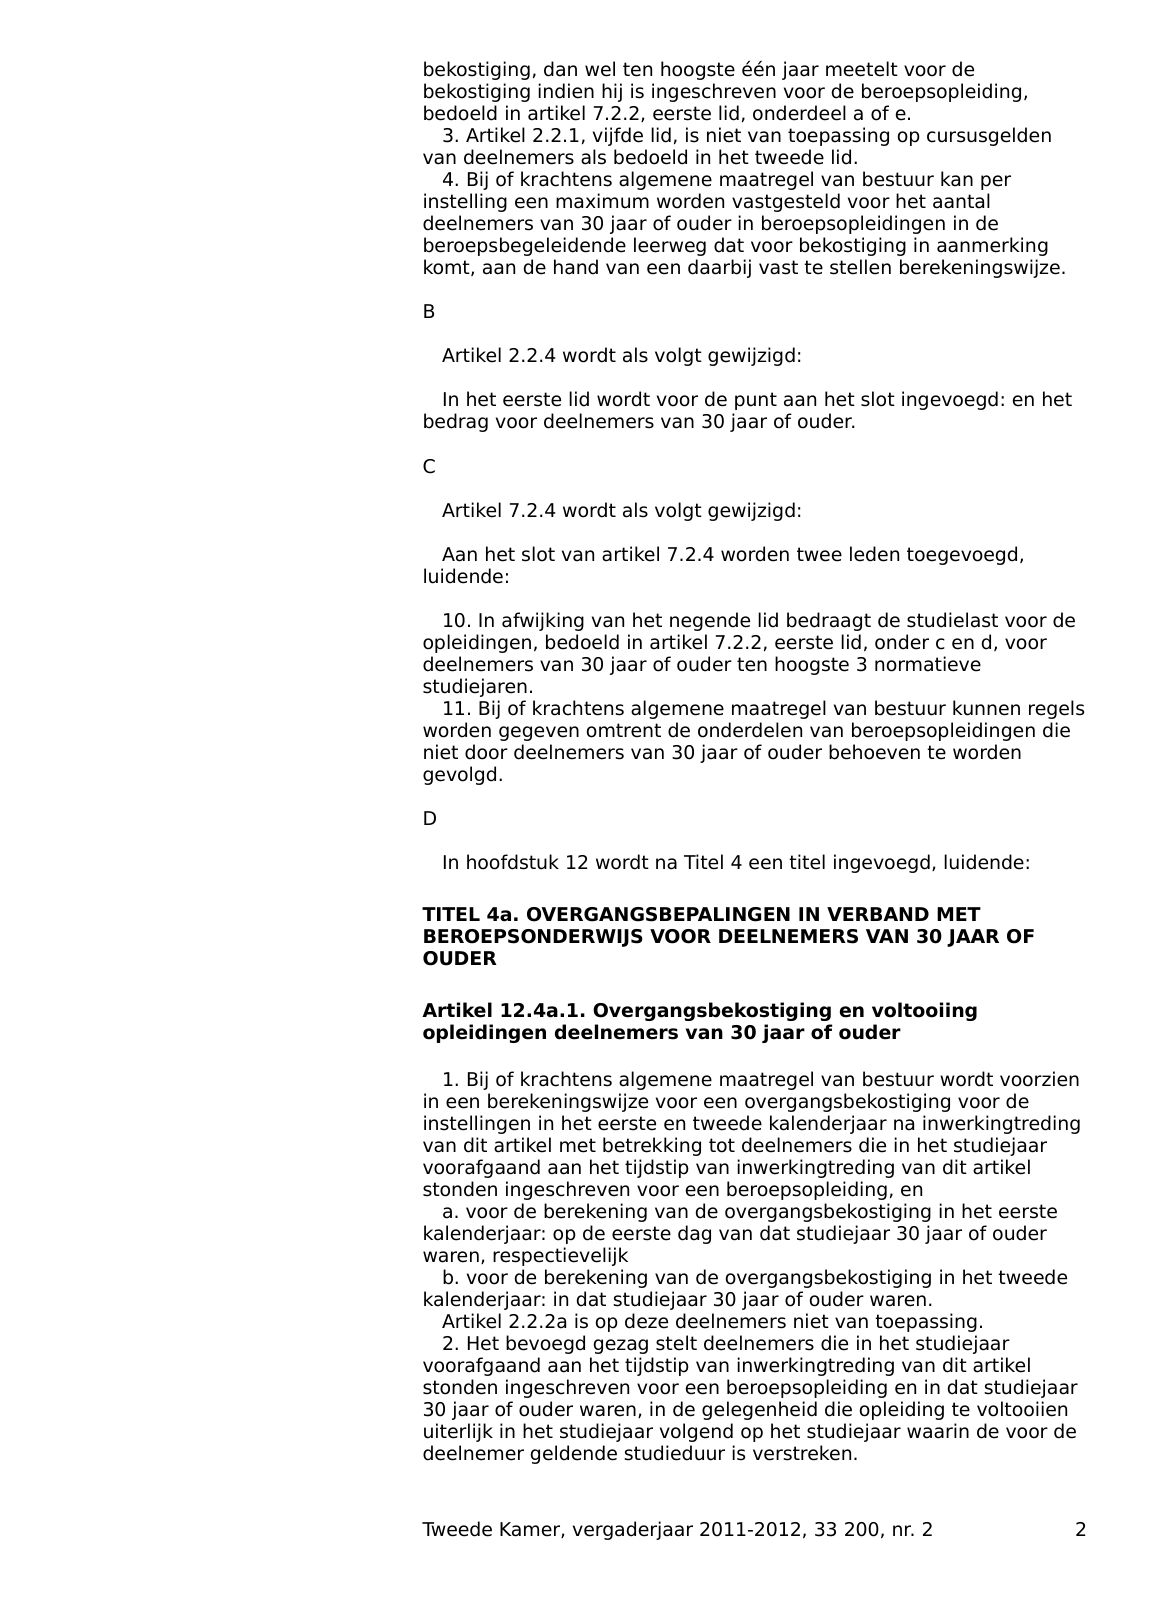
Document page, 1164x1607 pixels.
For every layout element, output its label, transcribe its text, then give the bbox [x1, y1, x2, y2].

text a. voor de berekening van de overgangsbekostiging in het eerste kalenderjaar: op de eerste dag van dat studiejaar 30 jaar of ouder waren, respectievelijk [422, 1201, 1087, 1267]
text Artikel 2.2.4 wordt als volgt gewijzigd: [422, 345, 1087, 367]
subtitle Artikel 12.4a.1. Overgangsbekostiging en voltooiing opleidingen deelnemers van 30 jaar of ouder [422, 1000, 1087, 1044]
text In hoofdstuk 12 wordt na Titel 4 een titel ingevoegd, luidende: [422, 852, 1087, 874]
text In het eerste lid wordt voor de punt aan het slot ingevoegd: en het bedrag voor deelnemers van 30 jaar of ouder. [422, 389, 1087, 433]
text 3. Artikel 2.2.1, vijfde lid, is niet van toepassing op cursusgelden van deelnemers als bedoeld in het tweede lid. [422, 125, 1087, 169]
text C [422, 456, 1087, 477]
text B [422, 301, 1087, 323]
text 1. Bij of krachtens algemene maatregel van bestuur wordt voorzien in een berekeningswijze voor een overgangsbekostiging voor de instellingen in het eerste en tweede kalenderjaar na inwerkingtreding van dit artikel met betrekking tot deelnemers die in het studiejaar voorafgaand aan het tijdstip van inwerkingtreding van dit artikel stonden ingeschreven voor een beroepsopleiding, en [422, 1069, 1087, 1201]
text b. voor de berekening van de overgangsbekostiging in het tweede kalenderjaar: in dat studiejaar 30 jaar of ouder waren. [422, 1267, 1087, 1311]
text Artikel 7.2.4 wordt als volgt gewijzigd: [422, 500, 1087, 522]
text Aan het slot van artikel 7.2.4 worden twee leden toegevoegd, luidende: [422, 544, 1087, 588]
subtitle TITEL 4a. OVERGANGSBEPALINGEN IN VERBAND MET BEROEPSONDERWIJS VOOR DEELNEMERS VAN 30 JAAR OF OUDER [422, 904, 1087, 970]
text 10. In afwijking van het negende lid bedraagt de studielast voor de opleidingen, bedoeld in artikel 7.2.2, eerste lid, onder c en d, voor deelnemers van 30 jaar of ouder ten hoogste 3 normatieve studiejaren. [422, 610, 1087, 698]
text 4. Bij of krachtens algemene maatregel van bestuur kan per instelling een maximum worden vastgesteld voor het aantal deelnemers van 30 jaar of ouder in beroepsopleidingen in de beroepsbegeleidende leerweg dat voor bekostiging in aanmerking komt, aan de hand van een daarbij vast te stellen berekeningswijze. [422, 169, 1087, 279]
text D [422, 808, 1087, 830]
text Artikel 2.2.2a is op deze deelnemers niet van toepassing. [422, 1311, 1087, 1333]
text bekostiging, dan wel ten hoogste één jaar meetelt voor de bekostiging indien hij is ingeschreven voor de beroepsopleiding, bedoeld in artikel 7.2.2, eerste lid, onderdeel a of e. [422, 59, 1087, 125]
text 11. Bij of krachtens algemene maatregel van bestuur kunnen regels worden gegeven omtrent de onderdelen van beroepsopleidingen die niet door deelnemers van 30 jaar of ouder behoeven te worden gevolgd. [422, 698, 1087, 786]
text 2. Het bevoegd gezag stelt deelnemers die in het studiejaar voorafgaand aan het tijdstip van inwerkingtreding van dit artikel stonden ingeschreven voor een beroepsopleiding en in dat studiejaar 30 jaar of ouder waren, in de gelegenheid die opleiding te voltooiien uiterlijk in het studiejaar volgend op het studiejaar waarin de voor de deelnemer geldende studieduur is verstreken. [422, 1333, 1087, 1465]
